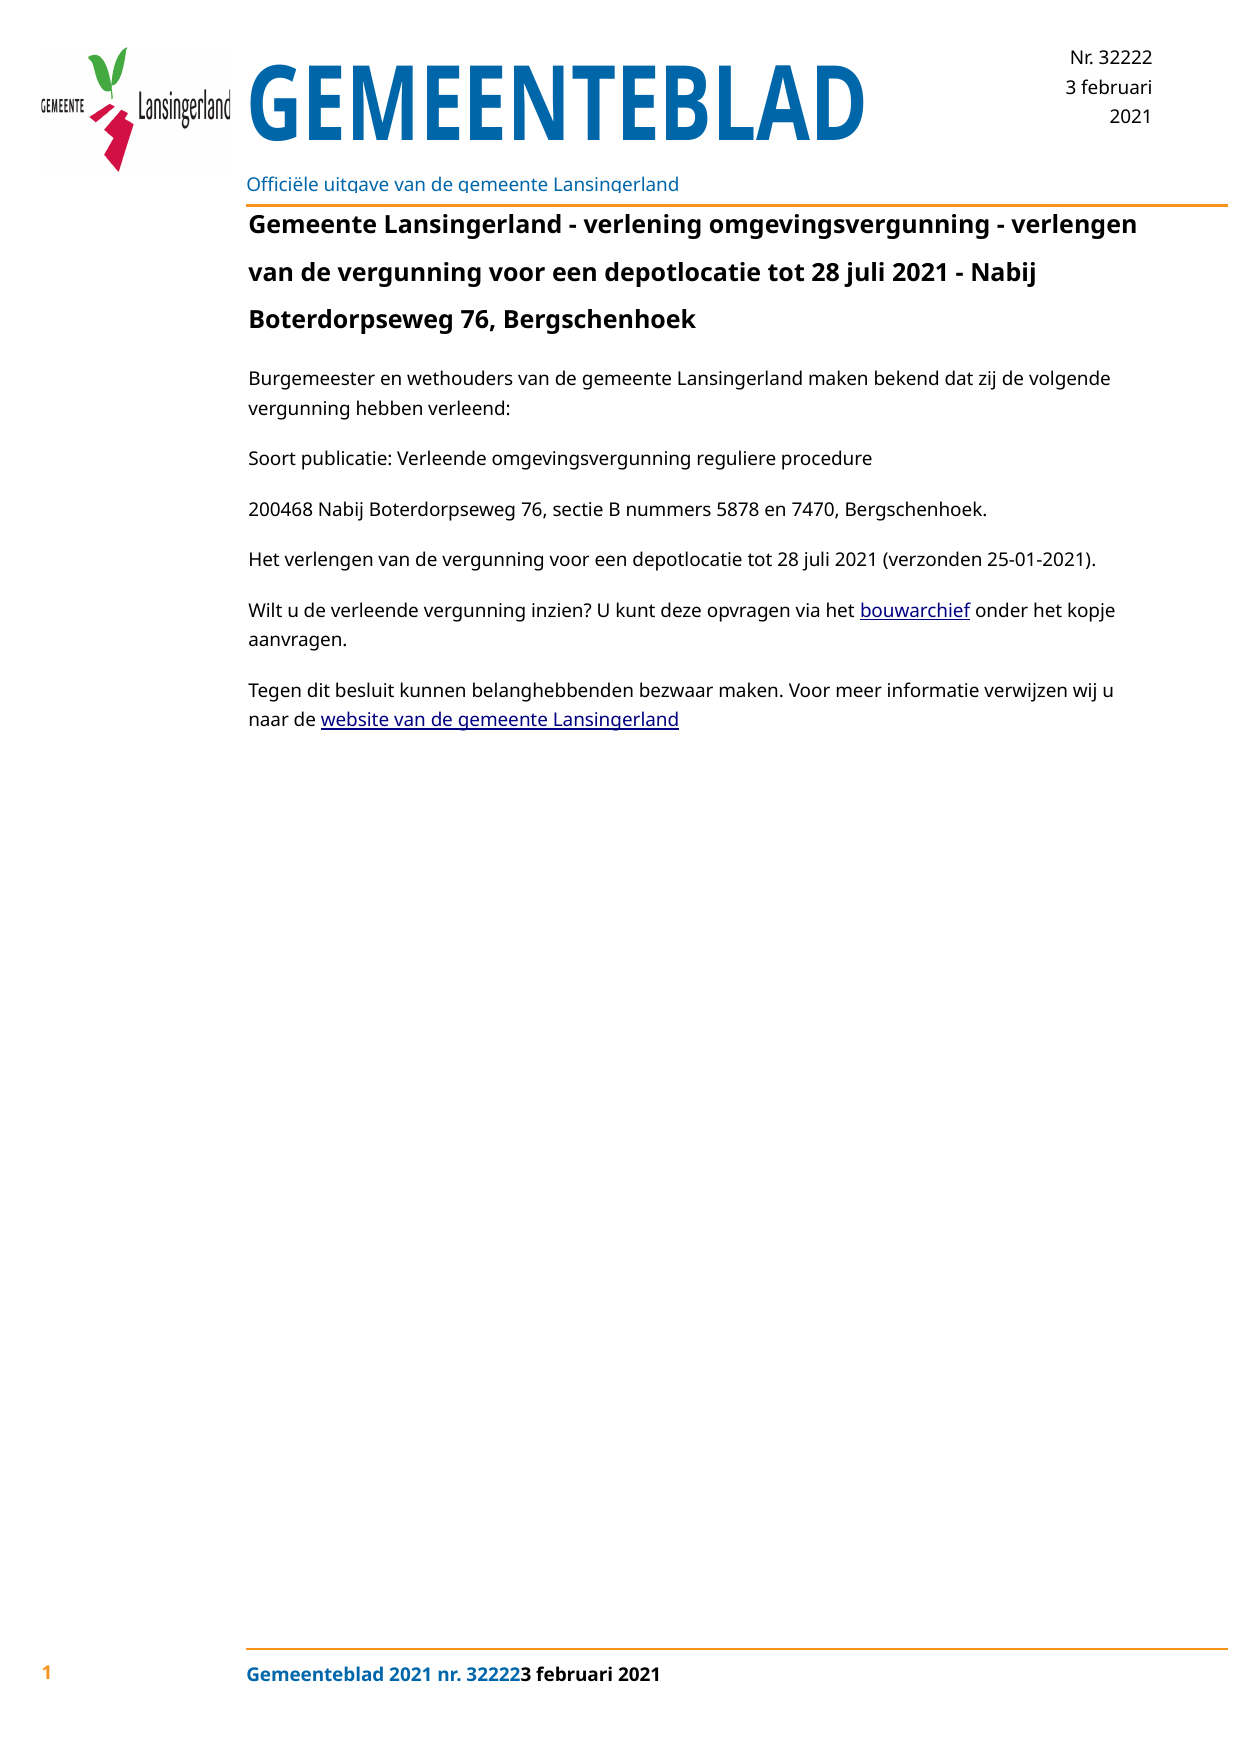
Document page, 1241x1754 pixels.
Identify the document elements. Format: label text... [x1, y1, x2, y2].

text Het verlengen van de vergunning voor een depotlocatie tot 28 juli 2021 (verzonden 25-01-2021). [248, 546, 1152, 572]
picture [41, 47, 231, 172]
text Burgemeester en wethouders van de gemeente Lansingerland maken bekend dat zij de volgende vergunning hebben verleend: [248, 366, 1152, 421]
text Wilt u de verleende vergunning inzien? U kunt deze opvragen via het bouwarchief onder het kopje aanvragen. [248, 597, 1152, 652]
text Tegen dit besluit kunnen belanghebbenden bezwaar maken. Voor meer informatie verwijzen wij u naar de website van de gemeente Lansingerland [248, 677, 1152, 732]
text 200468 Nabij Boterdorpseweg 76, sectie B nummers 5878 en 7470, Bergschenhoek. [248, 496, 1152, 522]
text Soort publicatie: Verleende omgevingsvergunning reguliere procedure [248, 446, 1152, 471]
text Gemeente Lansingerland - verlening omgevingsvergunning - verlengen van de vergunning voor een depotlocatie tot 28 juli 2021 - Nabij Boterdorpseweg 76, Bergschenhoek [248, 207, 1152, 336]
